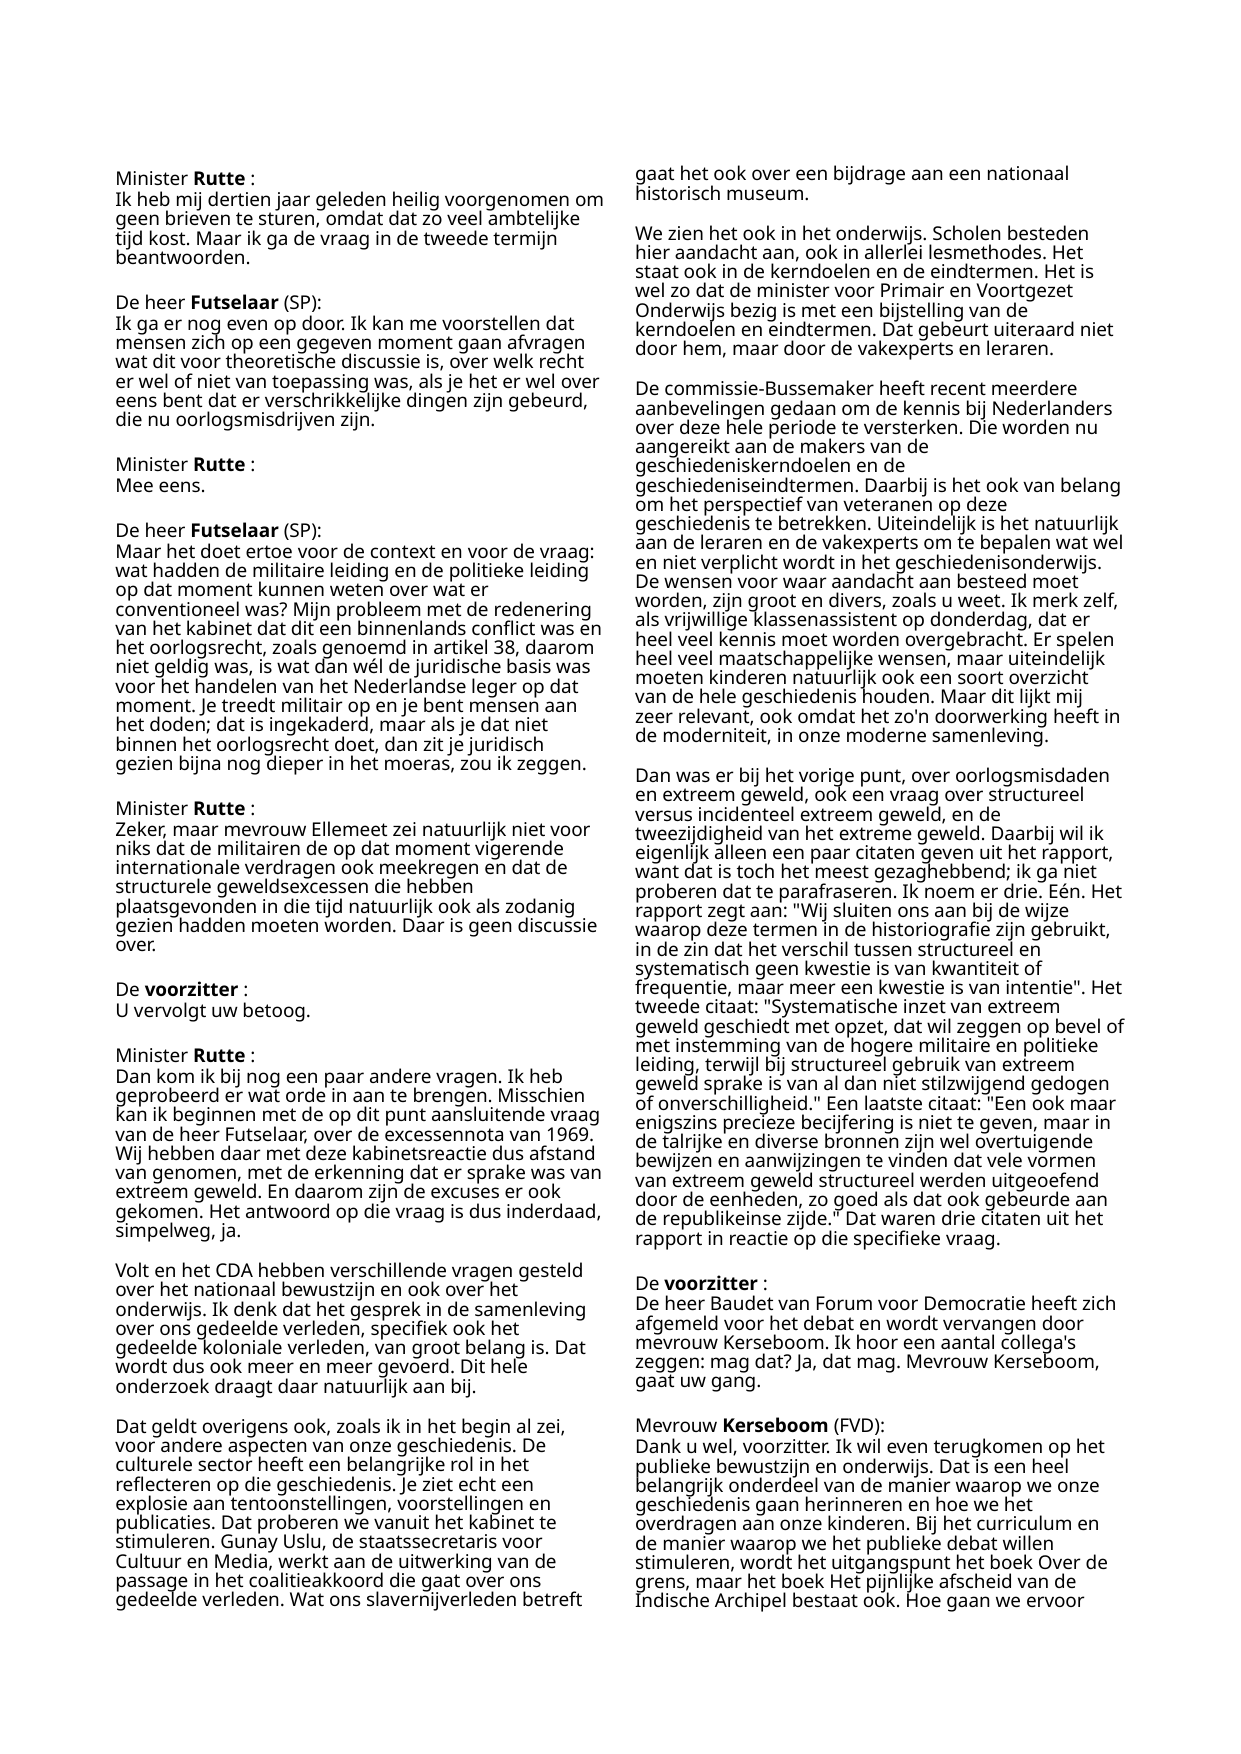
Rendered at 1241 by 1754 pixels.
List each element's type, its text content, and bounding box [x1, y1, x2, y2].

text Dan kom ik bij nog een paar andere vragen. Ik heb geprobeerd er wat orde in aan te brengen. Misschien kan ik beginnen met de op dit punt aansluitende vraag van de heer Futselaar, over de excessennota van 1969. Wij hebben daar met deze kabinetsreactie dus afstand van genomen, met de erkenning dat er sprake was van extreem geweld. En daarom zijn de excuses er ook gekomen. Het antwoord op die vraag is dus inderdaad, simpelweg, ja. [115, 1068, 605, 1241]
text gaat het ook over een bijdrage aan een nationaal historisch museum. [635, 165, 1125, 204]
text Mee eens. [115, 477, 605, 496]
text We zien het ook in het onderwijs. Scholen besteden hier aandacht aan, ook in allerlei lesmethodes. Het staat ook in de kerndoelen en de eindtermen. Het is wel zo dat de minister voor Primair en Voortgezet Onderwijs bezig is met een bijstelling van de kerndoelen en eindtermen. Dat gebeurt uiteraard niet door hem, maar door de vakexperts en leraren. [635, 224, 1125, 359]
text Ik ga er nog even op door. Ik kan me voorstellen dat mensen zich op een gegeven moment gaan afvragen wat dit voor theoretische discussie is, over welk recht er wel of niet van toepassing was, als je het er wel over eens bent dat er verschrikkelijke dingen zijn gebeurd, die nu oorlogsmisdrijven zijn. [115, 315, 605, 430]
text De voorzitter : [115, 976, 605, 1002]
text Dank u wel, voorzitter. Ik wil even terugkomen op het publieke bewustzijn en onderwijs. Dat is een heel belangrijk onderdeel van de manier waarop we onze geschiedenis gaan herinneren en hoe we het overdragen aan onze kinderen. Bij het curriculum en de manier waarop we het publieke debat willen stimuleren, wordt het uitgangspunt het boek Over de grens, maar het boek Het pijnlijke afscheid van de Indische Archipel bestaat ook. Hoe gaan we ervoor [635, 1438, 1125, 1612]
text Dan was er bij het vorige punt, over oorlogsmisdaden en extreem geweld, ook een vraag over structureel versus incidenteel extreem geweld, en de tweezijdigheid van het extreme geweld. Daarbij wil ik eigenlijk alleen een paar citaten geven uit het rapport, want dat is toch het meest gezaghebbend; ik ga niet proberen dat te parafraseren. Ik noem er drie. Eén. Het rapport zegt aan: "Wij sluiten ons aan bij de wijze waarop deze termen in de historiografie zijn gebruikt, in de zin dat het verschil tussen structureel en systematisch geen kwestie is van kwantiteit of frequentie, maar meer een kwestie is van intentie". Het tweede citaat: "Systematische inzet van extreem geweld geschiedt met opzet, dat wil zeggen op bevel of met instemming van de hogere militaire en politieke leiding, terwijl bij structureel gebruik van extreem geweld sprake is van al dan niet stilzwijgend gedogen of onverschilligheid." Een laatste citaat: "Een ook maar enigszins precieze becijfering is niet te geven, maar in de talrijke en diverse bronnen zijn wel overtuigende bewijzen en aanwijzingen te vinden dat vele vormen van extreem geweld structureel werden uitgeoefend door de eenheden, zo goed als dat ook gebeurde aan de republikeinse zijde." Dat waren drie citaten uit het rapport in reactie op die specifieke vraag. [635, 767, 1125, 1249]
text Minister Rutte : [115, 1042, 605, 1068]
text Volt en het CDA hebben verschillende vragen gesteld over het nationaal bewustzijn en ook over het onderwijs. Ik denk dat het gesprek in de samenleving over ons gedeelde verleden, specifiek ook het gedeelde koloniale verleden, van groot belang is. Dat wordt dus ook meer en meer gevoerd. Dit hele onderzoek draagt daar natuurlijk aan bij. [115, 1262, 605, 1397]
text Maar het doet ertoe voor de context en voor de vraag: wat hadden de militaire leiding en de politieke leiding op dat moment kunnen weten over wat er conventioneel was? Mijn probleem met de redenering van het kabinet dat dit een binnenlands conflict was en het oorlogsrecht, zoals genoemd in artikel 38, daarom niet geldig was, is wat dan wél de juridische basis was voor het handelen van het Nederlandse leger op dat moment. Je treedt militair op en je bent mensen aan het doden; dat is ingekaderd, maar als je dat niet binnen het oorlogsrecht doet, dan zit je juridisch gezien bijna nog dieper in het moeras, zou ik zeggen. [115, 543, 605, 774]
text U vervolgt uw betoog. [115, 1002, 605, 1021]
text Mevrouw Kerseboom (FVD): [635, 1413, 1125, 1438]
text Zeker, maar mevrouw Ellemeet zei natuurlijk niet voor niks dat de militairen de op dat moment vigerende internationale verdragen ook meekregen en dat de structurele geweldsexcessen die hebben plaatsgevonden in die tijd natuurlijk ook als zodanig gezien hadden moeten worden. Daar is geen discussie over. [115, 821, 605, 956]
text De heer Futselaar (SP): [115, 289, 605, 315]
text De commissie-Bussemaker heeft recent meerdere aanbevelingen gedaan om de kennis bij Nederlanders over deze hele periode te versterken. Die worden nu aangereikt aan de makers van de geschiedeniskerndoelen en de geschiedeniseindtermen. Daarbij is het ook van belang om het perspectief van veteranen op deze geschiedenis te betrekken. Uiteindelijk is het natuurlijk aan de leraren en de vakexperts om te bepalen wat wel en niet verplicht wordt in het geschiedenisonderwijs. De wensen voor waar aandacht aan besteed moet worden, zijn groot en divers, zoals u weet. Ik merk zelf, als vrijwillige klassenassistent op donderdag, dat er heel veel kennis moet worden overgebracht. Er spelen heel veel maatschappelijke wensen, maar uiteindelijk moeten kinderen natuurlijk ook een soort overzicht van de hele geschiedenis houden. Maar dit lijkt mij zeer relevant, ook omdat het zo'n doorwerking heeft in de moderniteit, in onze moderne samenleving. [635, 380, 1125, 746]
text De voorzitter : [635, 1270, 1125, 1295]
text Minister Rutte : [115, 451, 605, 477]
text Minister Rutte : [115, 165, 605, 191]
text De heer Baudet van Forum voor Democratie heeft zich afgemeld voor het debat en wordt vervangen door mevrouw Kerseboom. Ik hoor een aantal collega's zeggen: mag dat? Ja, dat mag. Mevrouw Kerseboom, gaat uw gang. [635, 1295, 1125, 1392]
text Minister Rutte : [115, 795, 605, 821]
text Ik heb mij dertien jaar geleden heilig voorgenomen om geen brieven te sturen, omdat dat zo veel ambtelijke tijd kost. Maar ik ga de vraag in de tweede termijn beantwoorden. [115, 191, 605, 268]
text Dat geldt overigens ook, zoals ik in het begin al zei, voor andere aspecten van onze geschiedenis. De culturele sector heeft een belangrijke rol in het reflecteren op die geschiedenis. Je ziet echt een explosie aan tentoonstellingen, voorstellingen en publicaties. Dat proberen we vanuit het kabinet te stimuleren. Gunay Uslu, de staatssecretaris voor Cultuur en Media, werkt aan de uitwerking van de passage in het coalitieakkoord die gaat over ons gedeelde verleden. Wat ons slavernijverleden betreft [115, 1418, 605, 1610]
text De heer Futselaar (SP): [115, 517, 605, 543]
